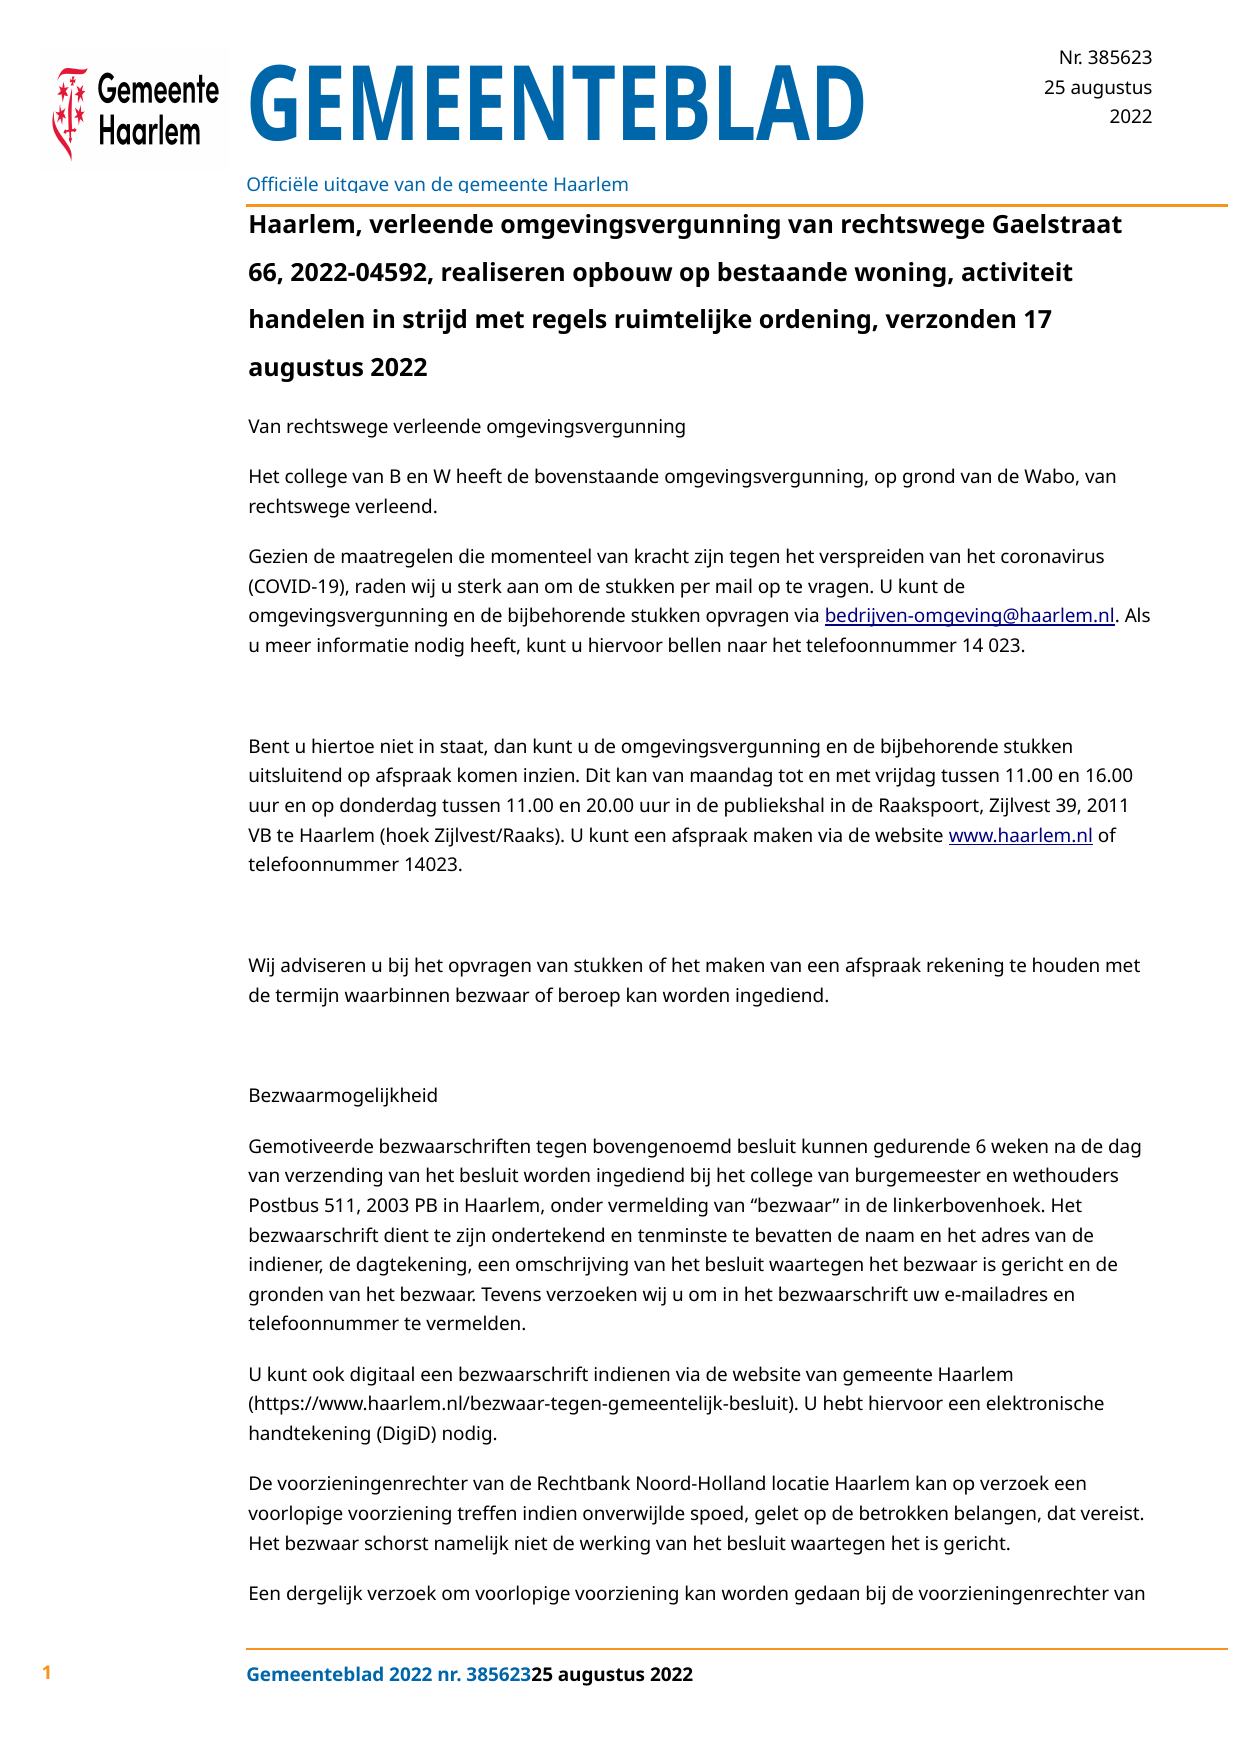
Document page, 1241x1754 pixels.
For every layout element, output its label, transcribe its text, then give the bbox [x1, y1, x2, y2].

text Haarlem, verleende omgevingsvergunning van rechtswege Gaelstraat 66, 2022-04592, realiseren opbouw op bestaande woning, activiteit handelen in strijd met regels ruimtelijke ordening, verzonden 17 augustus 2022 [248, 207, 1152, 384]
text Wij adviseren u bij het opvragen van stukken of het maken van een afspraak rekening te houden met de termijn waarbinnen bezwaar of beroep kan worden ingediend. [248, 952, 1152, 1008]
text Gezien de maatregelen die momenteel van kracht zijn tegen het verspreiden van het coronavirus (COVID-19), raden wij u sterk aan om de stukken per mail op te vragen. U kunt de omgevingsvergunning en de bijbehorende stukken opvragen via bedrijven-omgeving@haarlem.nl. Als u meer informatie nodig heeft, kunt u hiervoor bellen naar het telefoonnummer 14 023. [248, 543, 1152, 658]
text Een dergelijk verzoek om voorlopige voorziening kan worden gedaan bij de voorzieningenrechter van [248, 1580, 1152, 1606]
text Van rechtswege verleende omgevingsvergunning [248, 413, 1152, 439]
picture [41, 47, 231, 172]
text Gemotiveerde bezwaarschriften tegen bovengenoemd besluit kunnen gedurende 6 weken na de dag van verzending van het besluit worden ingediend bij het college van burgemeester en wethouders Postbus 511, 2003 PB in Haarlem, onder vermelding van “bezwaar” in de linkerbovenhoek. Het bezwaarschrift dient te zijn ondertekend en tenminste te bevatten de naam en het adres van de indiener, de dagtekening, een omschrijving van het besluit waartegen het bezwaar is gericht en de gronden van het bezwaar. Tevens verzoeken wij u om in het bezwaarschrift uw e-mailadres en telefoonnummer te vermelden. [248, 1133, 1152, 1336]
text Bezwaarmogelijkheid [248, 1083, 1152, 1108]
text U kunt ook digitaal een bezwaarschrift indienen via de website van gemeente Haarlem (https://www.haarlem.nl/bezwaar-tegen-gemeentelijk-besluit). U hebt hiervoor een elektronische handtekening (DigiD) nodig. [248, 1361, 1152, 1446]
text De voorzieningenrechter van de Rechtbank Noord-Holland locatie Haarlem kan op verzoek een voorlopige voorziening treffen indien onverwijlde spoed, gelet op de betrokken belangen, dat vereist. Het bezwaar schorst namelijk niet de werking van het besluit waartegen het is gericht. [248, 1471, 1152, 1556]
text Bent u hiertoe niet in staat, dan kunt u de omgevingsvergunning en de bijbehorende stukken uitsluitend op afspraak komen inzien. Dit kan van maandag tot en met vrijdag tussen 11.00 en 16.00 uur en op donderdag tussen 11.00 en 20.00 uur in de publiekshal in de Raakspoort, Zijlvest 39, 2011 VB te Haarlem (hoek Zijlvest/Raaks). U kunt een afspraak maken via de website www.haarlem.nl of telefoonnummer 14023. [248, 733, 1152, 877]
text Het college van B en W heeft de bovenstaande omgevingsvergunning, op grond van de Wabo, van rechtswege verleend. [248, 463, 1152, 519]
